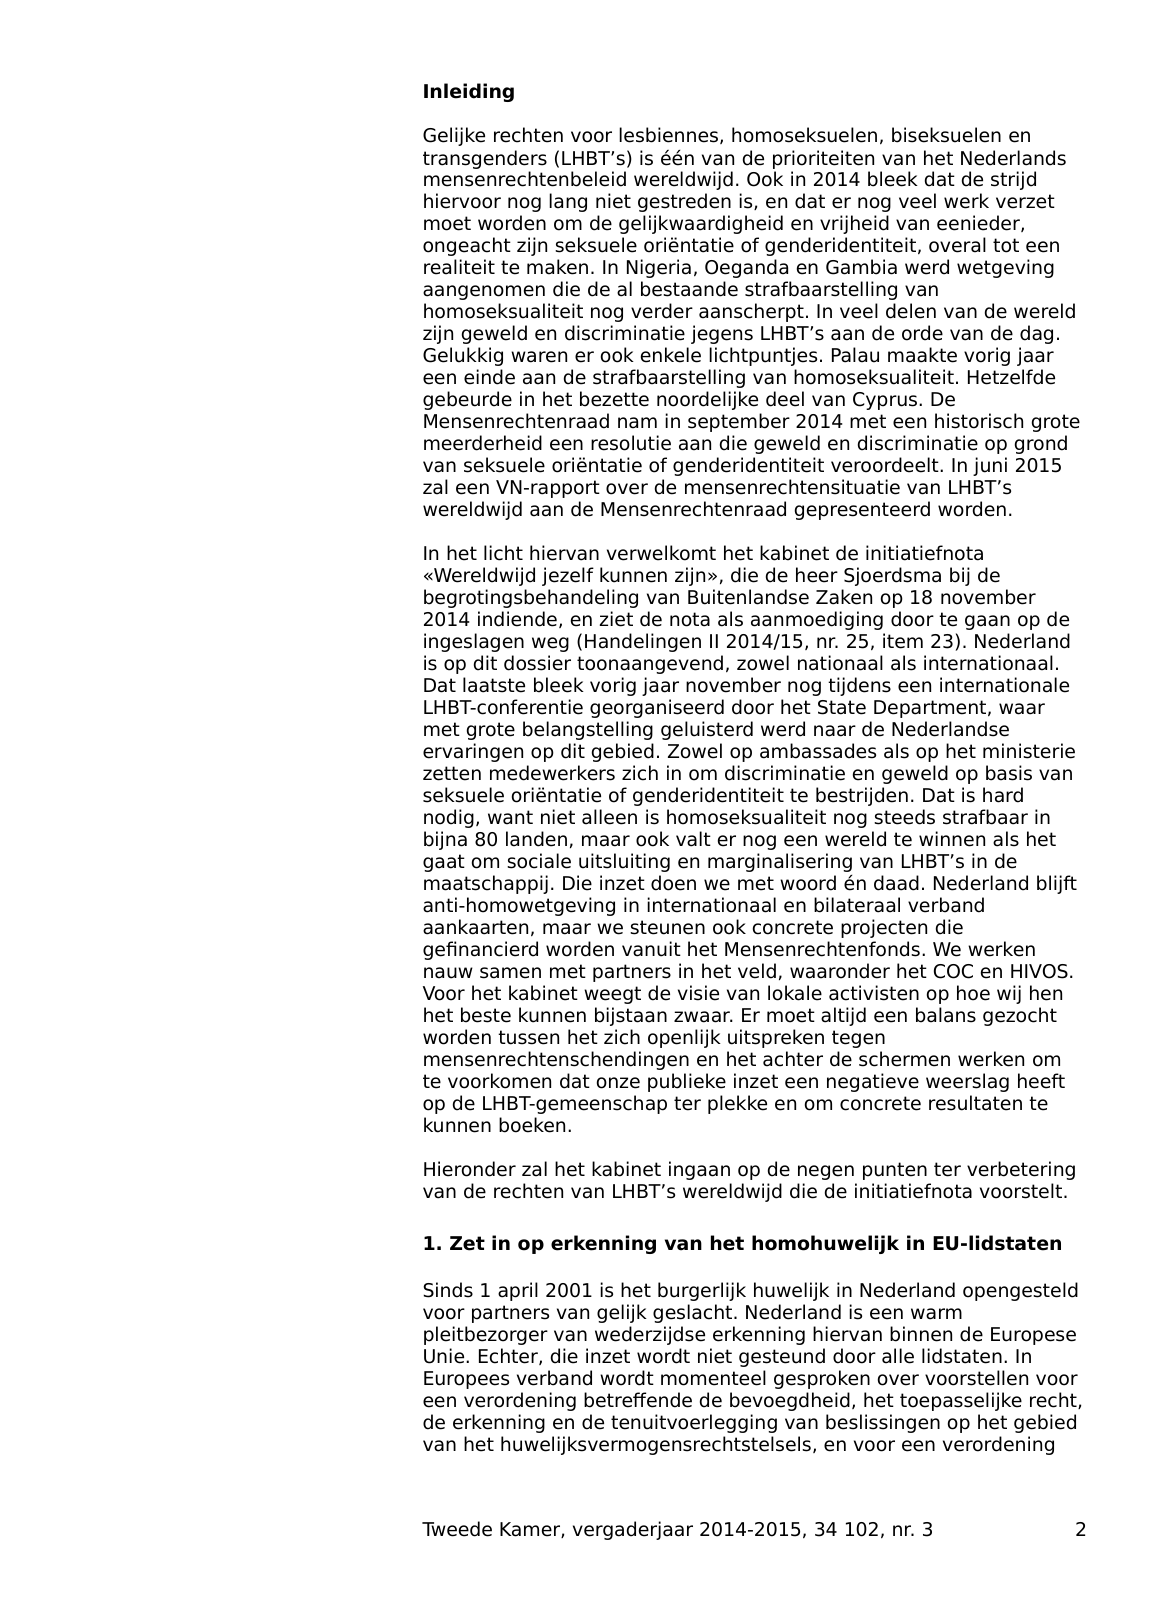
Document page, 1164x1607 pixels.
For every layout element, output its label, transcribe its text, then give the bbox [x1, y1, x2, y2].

subtitle 1. Zet in op erkenning van het homohuwelijk in EU-lidstaten [422, 1233, 1087, 1255]
text Hieronder zal het kabinet ingaan op de negen punten ter verbetering van de rechten van LHBT’s wereldwijd die de initiatiefnota voorstelt. [422, 1159, 1087, 1203]
text In het licht hiervan verwelkomt het kabinet de initiatiefnota «Wereldwijd jezelf kunnen zijn», die de heer Sjoerdsma bij de begrotingsbehandeling van Buitenlandse Zaken op 18 november 2014 indiende, en ziet de nota als aanmoediging door te gaan op de ingeslagen weg (Handelingen II 2014/15, nr. 25, item 23). Nederland is op dit dossier toonaangevend, zowel nationaal als internationaal. Dat laatste bleek vorig jaar november nog tijdens een internationale LHBT-conferentie georganiseerd door het State Department, waar met grote belangstelling geluisterd werd naar de Nederlandse ervaringen op dit gebied. Zowel op ambassades als op het ministerie zetten medewerkers zich in om discriminatie en geweld op basis van seksuele oriëntatie of genderidentiteit te bestrijden. Dat is hard nodig, want niet alleen is homoseksualiteit nog steeds strafbaar in bijna 80 landen, maar ook valt er nog een wereld te winnen als het gaat om sociale uitsluiting en marginalisering van LHBT’s in de maatschappij. Die inzet doen we met woord én daad. Nederland blijft anti-homowetgeving in internationaal en bilateraal verband aankaarten, maar we steunen ook concrete projecten die gefinancierd worden vanuit het Mensenrechtenfonds. We werken nauw samen met partners in het veld, waaronder het COC en HIVOS. Voor het kabinet weegt de visie van lokale activisten op hoe wij hen het beste kunnen bijstaan zwaar. Er moet altijd een balans gezocht worden tussen het zich openlijk uitspreken tegen mensenrechtenschendingen en het achter de schermen werken om te voorkomen dat onze publieke inzet een negatieve weerslag heeft op de LHBT-gemeenschap ter plekke en om concrete resultaten te kunnen boeken. [422, 543, 1087, 1137]
subtitle Inleiding [422, 81, 1087, 103]
text Sinds 1 april 2001 is het burgerlijk huwelijk in Nederland opengesteld voor partners van gelijk geslacht. Nederland is een warm pleitbezorger van wederzijdse erkenning hiervan binnen de Europese Unie. Echter, die inzet wordt niet gesteund door alle lidstaten. In Europees verband wordt momenteel gesproken over voorstellen voor een verordening betreffende de bevoegdheid, het toepasselijke recht, de erkenning en de tenuitvoerlegging van beslissingen op het gebied van het huwelijksvermogensrechtstelsels, en voor een verordening [422, 1280, 1087, 1456]
text Gelijke rechten voor lesbiennes, homoseksuelen, biseksuelen en transgenders (LHBT’s) is één van de prioriteiten van het Nederlands mensenrechtenbeleid wereldwijd. Ook in 2014 bleek dat de strijd hiervoor nog lang niet gestreden is, en dat er nog veel werk verzet moet worden om de gelijkwaardigheid en vrijheid van eenieder, ongeacht zijn seksuele oriëntatie of genderidentiteit, overal tot een realiteit te maken. In Nigeria, Oeganda en Gambia werd wetgeving aangenomen die de al bestaande strafbaarstelling van homoseksualiteit nog verder aanscherpt. In veel delen van de wereld zijn geweld en discriminatie jegens LHBT’s aan de orde van de dag. Gelukkig waren er ook enkele lichtpuntjes. Palau maakte vorig jaar een einde aan de strafbaarstelling van homoseksualiteit. Hetzelfde gebeurde in het bezette noordelijke deel van Cyprus. De Mensenrechtenraad nam in september 2014 met een historisch grote meerderheid een resolutie aan die geweld en discriminatie op grond van seksuele oriëntatie of genderidentiteit veroordeelt. In juni 2015 zal een VN-rapport over de mensenrechtensituatie van LHBT’s wereldwijd aan de Mensenrechtenraad gepresenteerd worden. [422, 125, 1087, 521]
